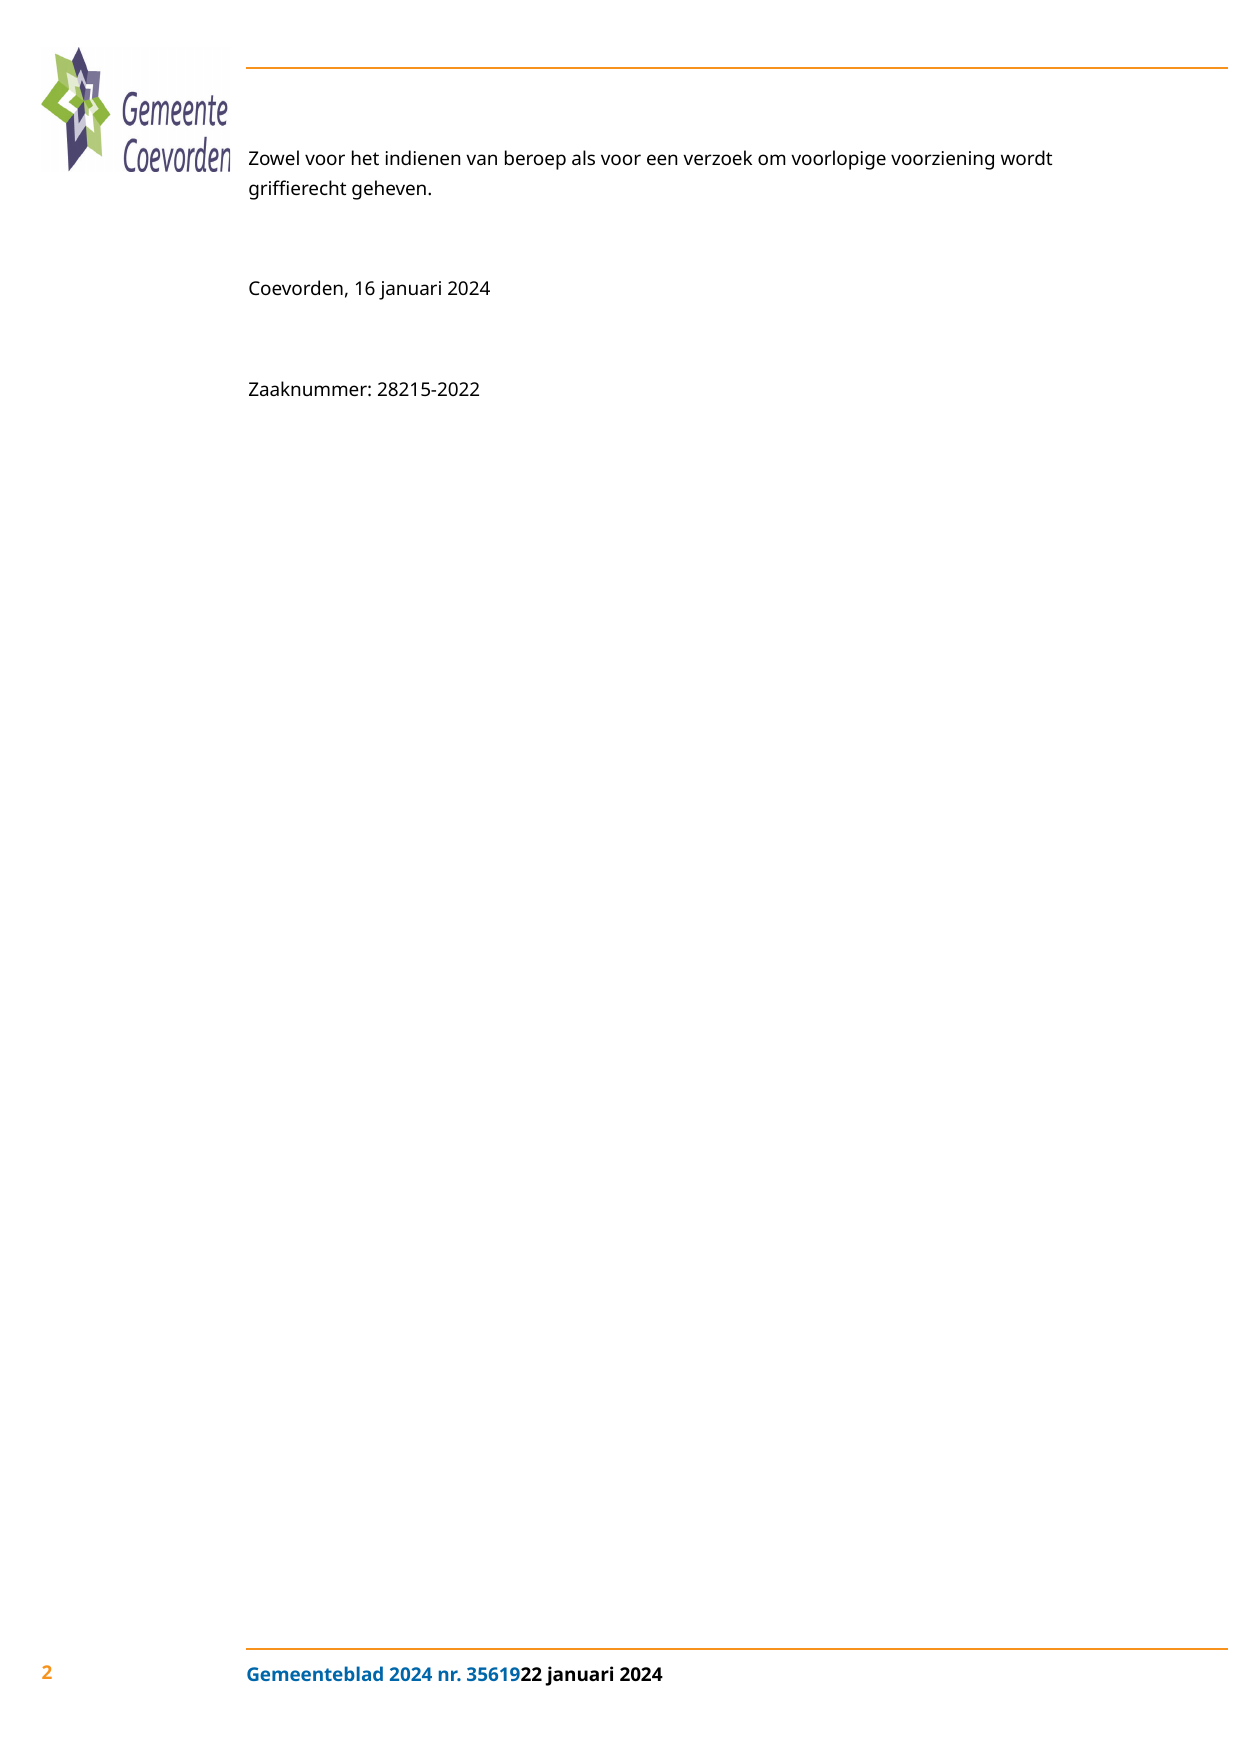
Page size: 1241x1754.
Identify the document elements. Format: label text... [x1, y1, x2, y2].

text Zowel voor het indienen van beroep als voor een verzoek om voorlopige voorziening wordt griffierecht geheven. [248, 145, 1152, 201]
text Zaaknummer: 28215-2022 [248, 376, 1152, 402]
picture [41, 47, 231, 172]
text Coevorden, 16 januari 2024 [248, 276, 1152, 301]
